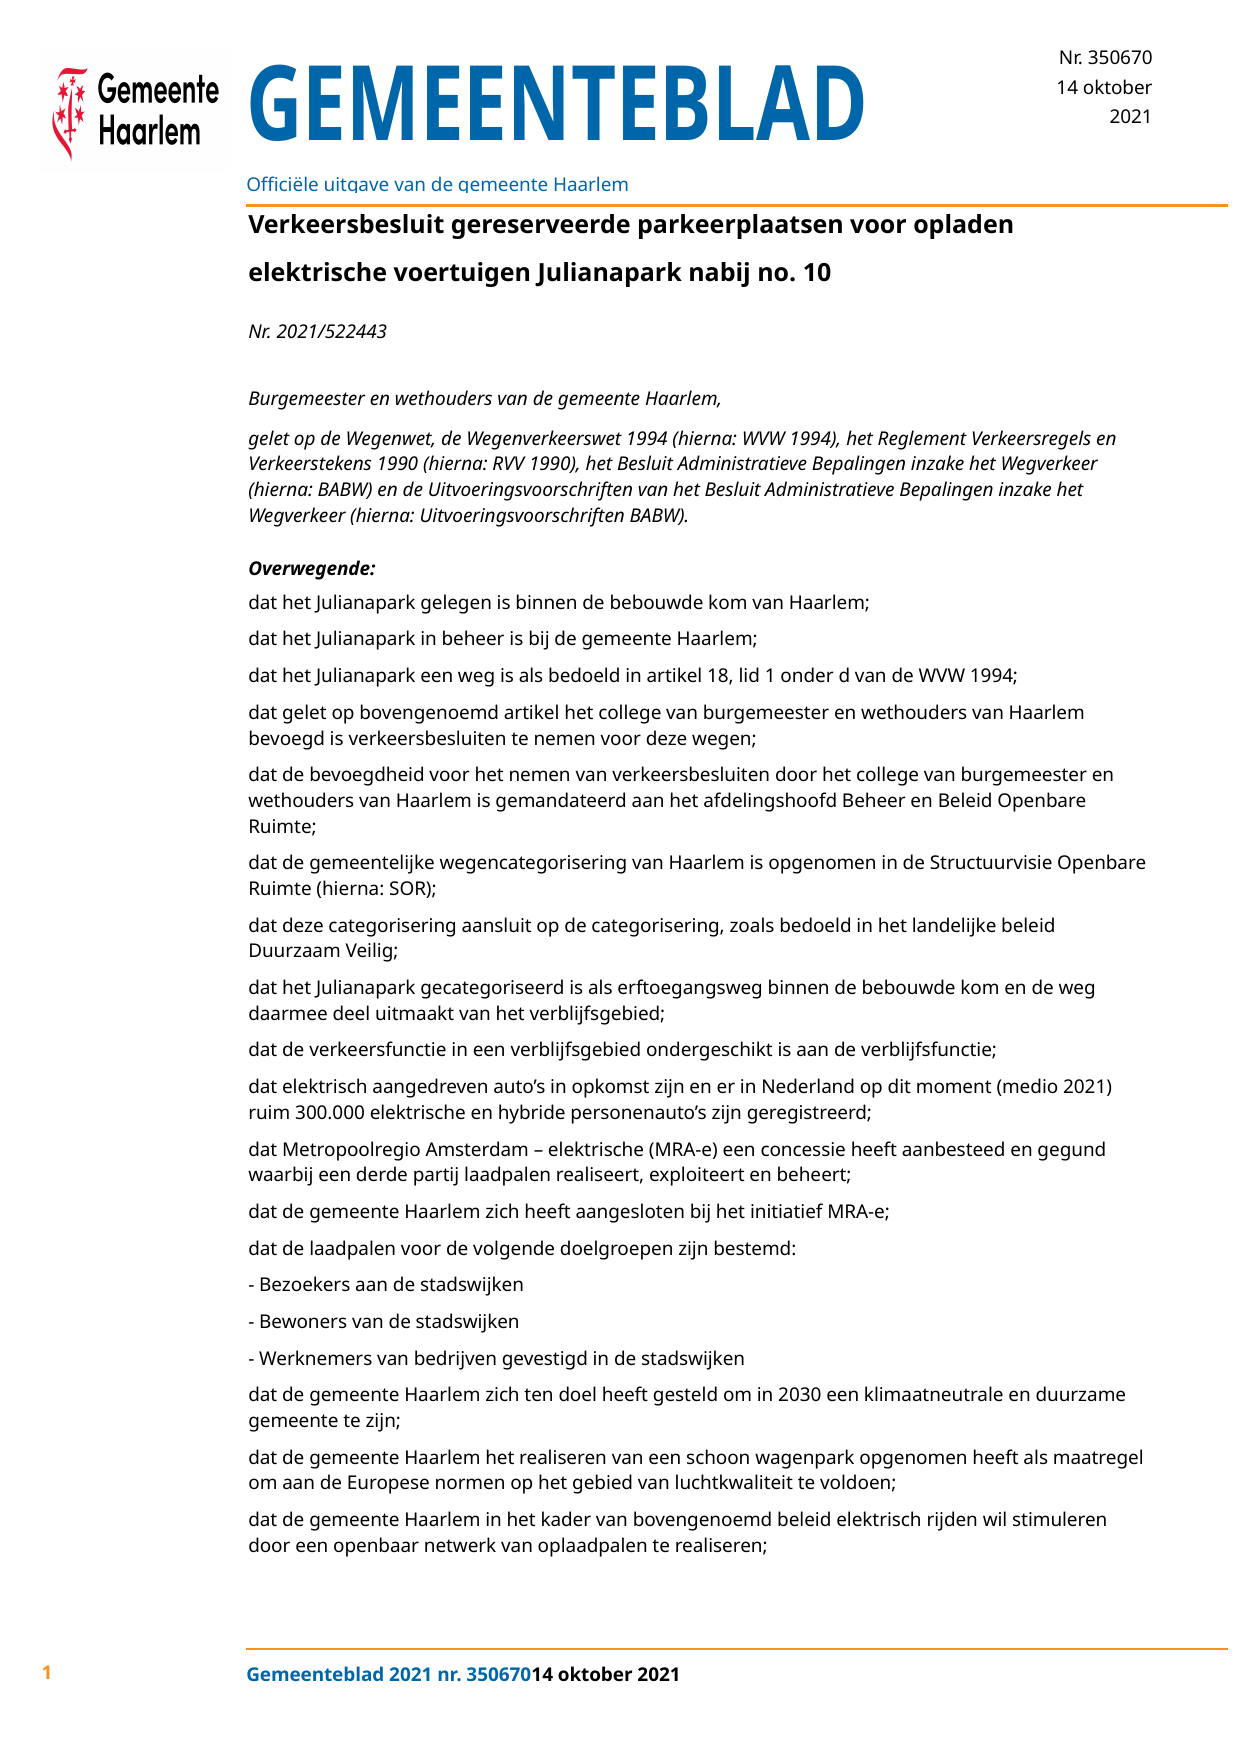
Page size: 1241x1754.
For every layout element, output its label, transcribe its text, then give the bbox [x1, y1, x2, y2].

picture [41, 47, 231, 172]
text dat de gemeente Haarlem zich heeft aangesloten bij het initiatief MRA-e; [248, 1198, 1152, 1224]
text Overwegende: [248, 555, 1152, 581]
text dat de bevoegdheid voor het nemen van verkeersbesluiten door het college van burgemeester en wethouders van Haarlem is gemandateerd aan het afdelingshoofd Beheer en Beleid Openbare Ruimte; [248, 761, 1152, 838]
text - Bezoekers aan de stadswijken [248, 1271, 1152, 1297]
text - Werknemers van bedrijven gevestigd in de stadswijken [248, 1345, 1152, 1371]
text dat de gemeente Haarlem het realiseren van een schoon wagenpark opgenomen heeft als maatregel om aan de Europese normen op het gebied van luchtkwaliteit te voldoen; [248, 1444, 1152, 1495]
text dat het Julianapark gecategoriseerd is als erftoegangsweg binnen de bebouwde kom en de weg daarmee deel uitmaakt van het verblijfsgebied; [248, 974, 1152, 1026]
text - Bewoners van de stadswijken [248, 1308, 1152, 1334]
text gelet op de Wegenwet, de Wegenverkeerswet 1994 (hierna: WVW 1994), het Reglement Verkeersregels en Verkeerstekens 1990 (hierna: RVV 1990), het Besluit Administratieve Bepalingen inzake het Wegverkeer (hierna: BABW) en de Uitvoeringsvoorschriften van het Besluit Administratieve Bepalingen inzake het Wegverkeer (hierna: Uitvoeringsvoorschriften BABW). [248, 425, 1152, 528]
text dat het Julianapark een weg is als bedoeld in artikel 18, lid 1 onder d van de WVW 1994; [248, 662, 1152, 688]
text Nr. 2021/522443 [248, 318, 1152, 344]
text dat de verkeersfunctie in een verblijfsgebied ondergeschikt is aan de verblijfsfunctie; [248, 1037, 1152, 1062]
text dat de gemeentelijke wegencategorisering van Haarlem is opgenomen in de Structuurvisie Openbare Ruimte (hierna: SOR); [248, 849, 1152, 901]
text dat deze categorisering aansluit op de categorisering, zoals bedoeld in het landelijke beleid Duurzaam Veilig; [248, 912, 1152, 963]
text dat de gemeente Haarlem zich ten doel heeft gesteld om in 2030 een klimaatneutrale en duurzame gemeente te zijn; [248, 1381, 1152, 1433]
text dat de laadpalen voor de volgende doelgroepen zijn bestemd: [248, 1235, 1152, 1261]
text Burgemeester en wethouders van de gemeente Haarlem, [248, 386, 1152, 411]
text dat het Julianapark gelegen is binnen de bebouwde kom van Haarlem; [248, 589, 1152, 615]
text dat gelet op bovengenoemd artikel het college van burgemeester en wethouders van Haarlem bevoegd is verkeersbesluiten te nemen voor deze wegen; [248, 699, 1152, 750]
text dat het Julianapark in beheer is bij de gemeente Haarlem; [248, 626, 1152, 651]
text dat Metropoolregio Amsterdam – elektrische (MRA-e) een concessie heeft aanbesteed en gegund waarbij een derde partij laadpalen realiseert, exploiteert en beheert; [248, 1136, 1152, 1187]
text dat de gemeente Haarlem in het kader van bovengenoemd beleid elektrisch rijden wil stimuleren door een openbaar netwerk van oplaadpalen te realiseren; [248, 1506, 1152, 1558]
text Verkeersbesluit gereserveerde parkeerplaatsen voor opladen elektrische voertuigen Julianapark nabij no. 10 [248, 207, 1152, 288]
text dat elektrisch aangedreven auto’s in opkomst zijn en er in Nederland op dit moment (medio 2021) ruim 300.000 elektrische en hybride personenauto’s zijn geregistreerd; [248, 1073, 1152, 1125]
